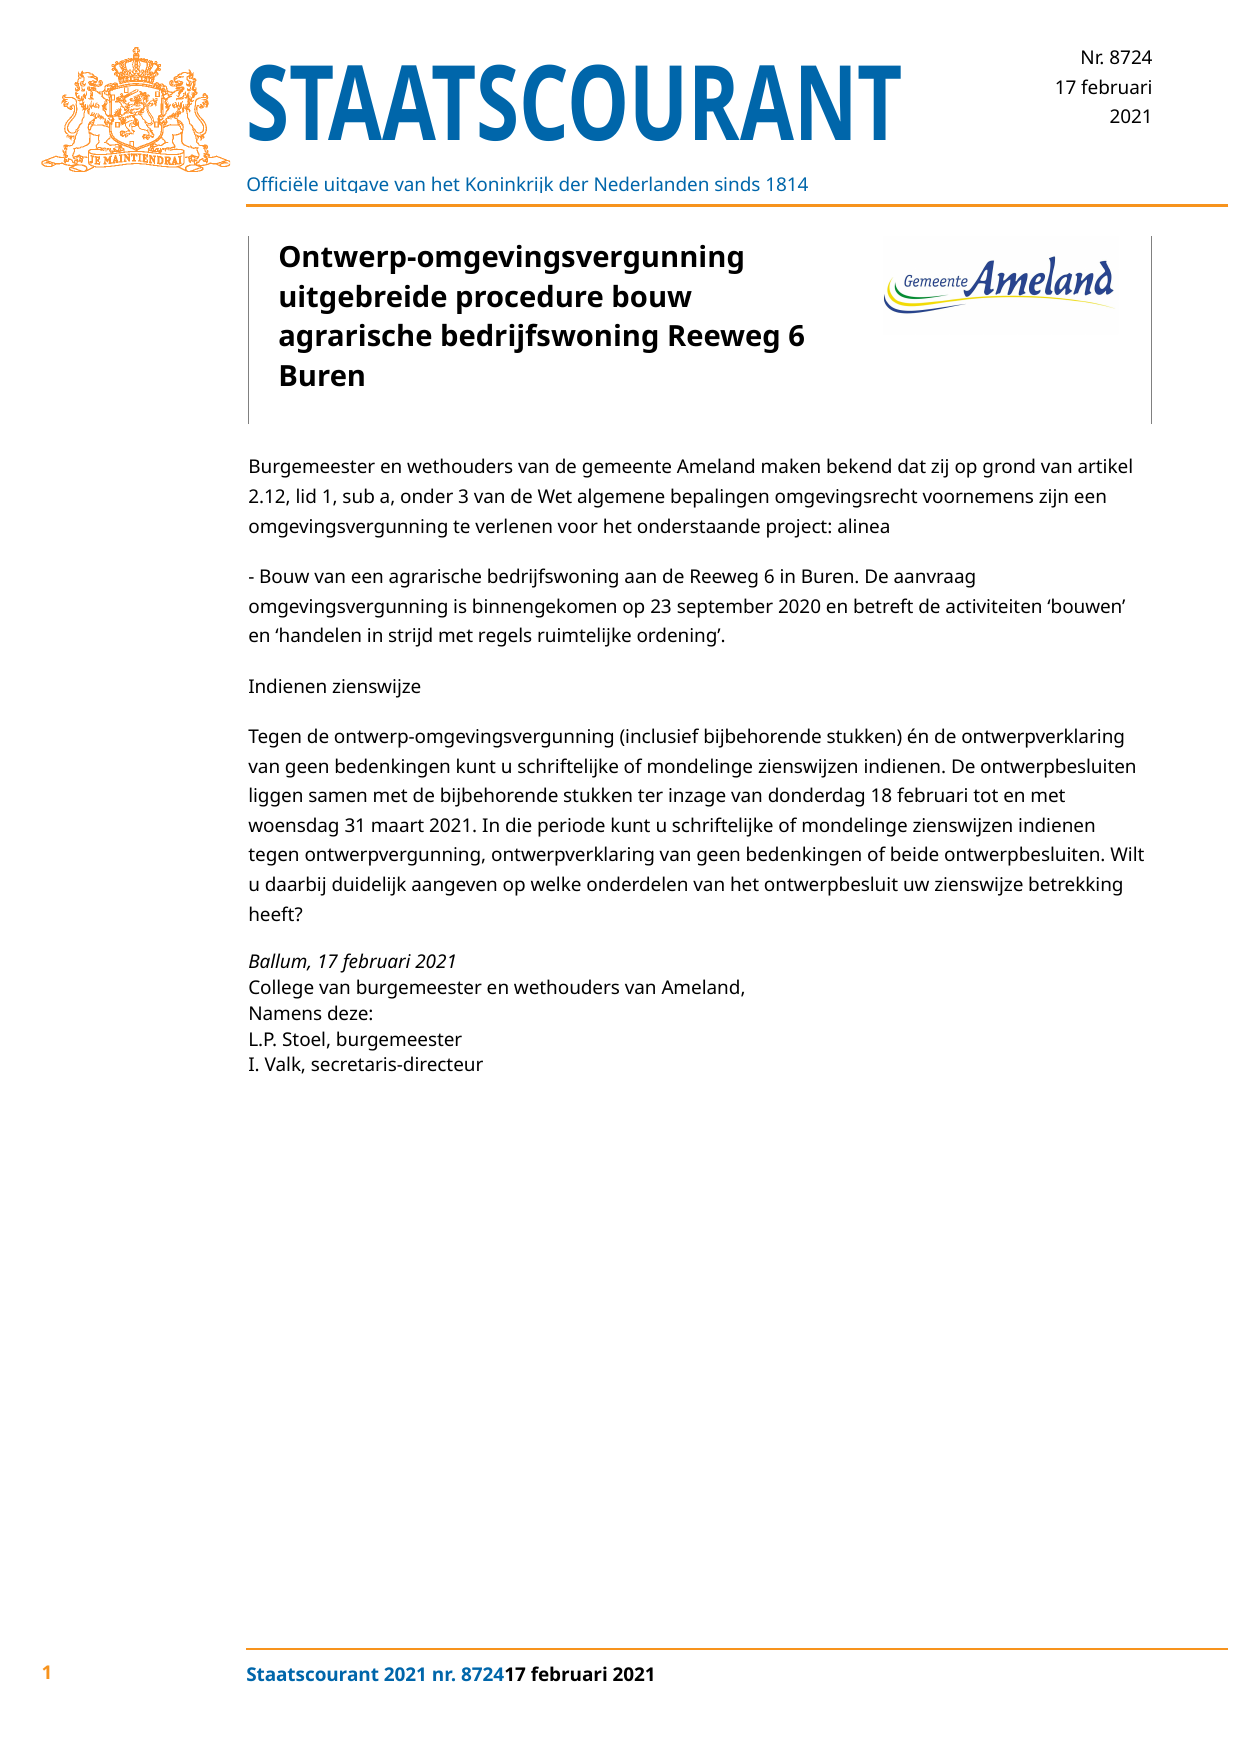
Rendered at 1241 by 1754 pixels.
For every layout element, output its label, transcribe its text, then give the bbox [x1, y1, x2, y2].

table_header Ontwerp-omgevingsvergunning uitgebreide procedure bouw agrarische bedrijfswoning Reeweg 6 Buren [249, 236, 850, 424]
text Ballum, 17 februari 2021 [248, 948, 1152, 974]
text L.P. Stoel, burgemeester [248, 1026, 1152, 1051]
text Burgemeester en wethouders van de gemeente Ameland maken bekend dat zij op grond van artikel 2.12, lid 1, sub a, onder 3 van de Wet algemene bepalingen omgevingsrecht voornemens zijn een omgevingsvergunning te verlenen voor het onderstaande project: alinea [248, 454, 1152, 538]
table_header [850, 236, 1151, 424]
text Tegen de ontwerp-omgevingsvergunning (inclusief bijbehorende stukken) én de ontwerpverklaring van geen bedenkingen kunt u schriftelijke of mondelinge zienswijzen indienen. De ontwerpbesluiten liggen samen met de bijbehorende stukken ter inzage van donderdag 18 februari tot en met woensdag 31 maart 2021. In die periode kunt u schriftelijke of mondelinge zienswijzen indienen tegen ontwerpvergunning, ontwerpverklaring van geen bedenkingen of beide ontwerpbesluiten. Wilt u daarbij duidelijk aangeven op welke onderdelen van het ontwerpbesluit uw zienswijze betrekking heeft? [248, 723, 1152, 926]
picture [882, 236, 1119, 335]
text I. Valk, secretaris-directeur [248, 1051, 1152, 1077]
text Namens deze: [248, 1000, 1152, 1026]
picture [41, 47, 231, 172]
text Indienen zienswijze [248, 673, 1152, 698]
text College van burgemeester en wethouders van Ameland, [248, 974, 1152, 1000]
text - Bouw van een agrarische bedrijfswoning aan de Reeweg 6 in Buren. De aanvraag omgevingsvergunning is binnengekomen op 23 september 2020 en betreft de activiteiten ‘bouwen’ en ‘handelen in strijd met regels ruimtelijke ordening’. [248, 563, 1152, 648]
